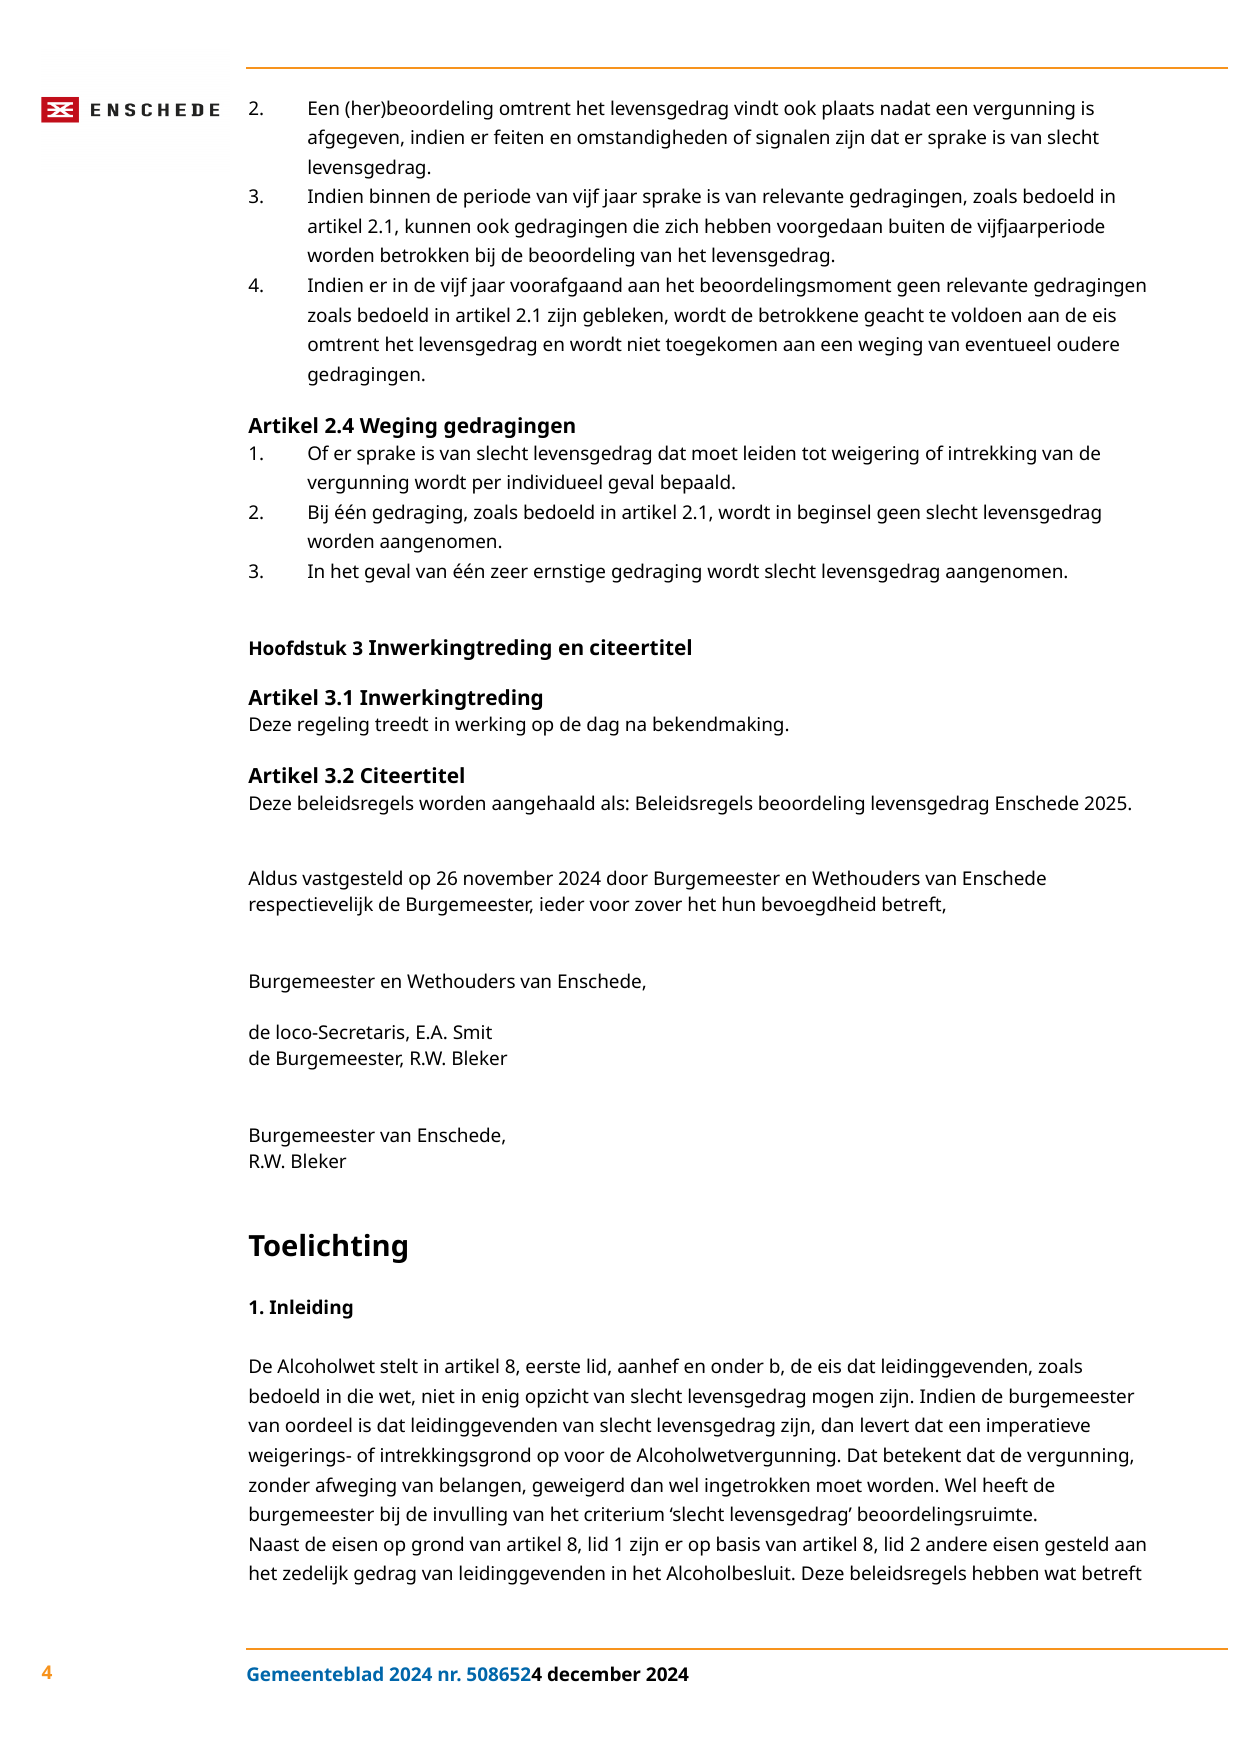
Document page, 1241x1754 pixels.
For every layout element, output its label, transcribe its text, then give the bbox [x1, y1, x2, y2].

text 1. Inleiding [248, 1294, 1152, 1320]
list Of er sprake is van slecht levensgedrag dat moet leiden tot weigering of intrekking van de vergunning wordt per individueel geval bepaald. [248, 440, 1152, 495]
text De Alcoholwet stelt in artikel 8, eerste lid, aanhef en onder b, de eis dat leidinggevenden, zoals bedoeld in die wet, niet in enig opzicht van slecht levensgedrag mogen zijn. Indien de burgemeester van oordeel is dat leidinggevenden van slecht levensgedrag zijn, dan levert dat een imperatieve weigerings- of intrekkingsgrond op voor de Alcoholwetvergunning. Dat betekent dat de vergunning, zonder afweging van belangen, geweigerd dan wel ingetrokken moet worden. Wel heeft de burgemeester bij de invulling van het criterium ‘slecht levensgedrag’ beoordelingsruimte. [248, 1353, 1152, 1527]
text Artikel 3.2 Citeertitel [248, 762, 1152, 790]
text Artikel 3.1 Inwerkingtreding [248, 683, 1152, 711]
text Hoofdstuk 3 Inwerkingtreding en citeertitel [248, 633, 1152, 662]
text Burgemeester en Wethouders van Enschede, [248, 968, 1152, 994]
list Indien binnen de periode van vijf jaar sprake is van relevante gedragingen, zoals bedoeld in artikel 2.1, kunnen ook gedragingen die zich hebben voorgedaan buiten de vijfjaarperiode worden betrokken bij de beoordeling van het levensgedrag. [248, 183, 1152, 268]
text Burgemeester van Enschede, [248, 1122, 1152, 1148]
list In het geval van één zeer ernstige gedraging wordt slecht levensgedrag aangenomen. [248, 558, 1152, 584]
list Indien er in de vijf jaar voorafgaand aan het beoordelingsmoment geen relevante gedragingen zoals bedoeld in artikel 2.1 zijn gebleken, wordt de betrokkene geacht te voldoen aan de eis omtrent het levensgedrag en wordt niet toegekomen aan een weging van eventueel oudere gedragingen. [248, 272, 1152, 387]
list Bij één gedraging, zoals bedoeld in artikel 2.1, wordt in beginsel geen slecht levensgedrag worden aangenomen. [248, 499, 1152, 554]
picture [41, 47, 231, 172]
text Deze regeling treedt in werking op de dag na bekendmaking. [248, 711, 1152, 737]
text Toelichting [248, 1225, 1152, 1265]
text Aldus vastgesteld op 26 november 2024 door Burgemeester en Wethouders van Enschede respectievelijk de Burgemeester, ieder voor zover het hun bevoegdheid betreft, [248, 865, 1152, 917]
text de loco-Secretaris, E.A. Smit [248, 1019, 1152, 1045]
text Naast de eisen op grond van artikel 8, lid 1 zijn er op basis van artikel 8, lid 2 andere eisen gesteld aan het zedelijk gedrag van leidinggevenden in het Alcoholbesluit. Deze beleidsregels hebben wat betreft [248, 1531, 1152, 1586]
text Deze beleidsregels worden aangehaald als: Beleidsregels beoordeling levensgedrag Enschede 2025. [248, 790, 1152, 816]
text Artikel 2.4 Weging gedragingen [248, 411, 1152, 440]
text de Burgemeester, R.W. Bleker [248, 1045, 1152, 1071]
text R.W. Bleker [248, 1148, 1152, 1174]
list Een (her)beoordeling omtrent het levensgedrag vindt ook plaats nadat een vergunning is afgegeven, indien er feiten en omstandigheden of signalen zijn dat er sprake is van slecht levensgedrag. [248, 95, 1152, 180]
